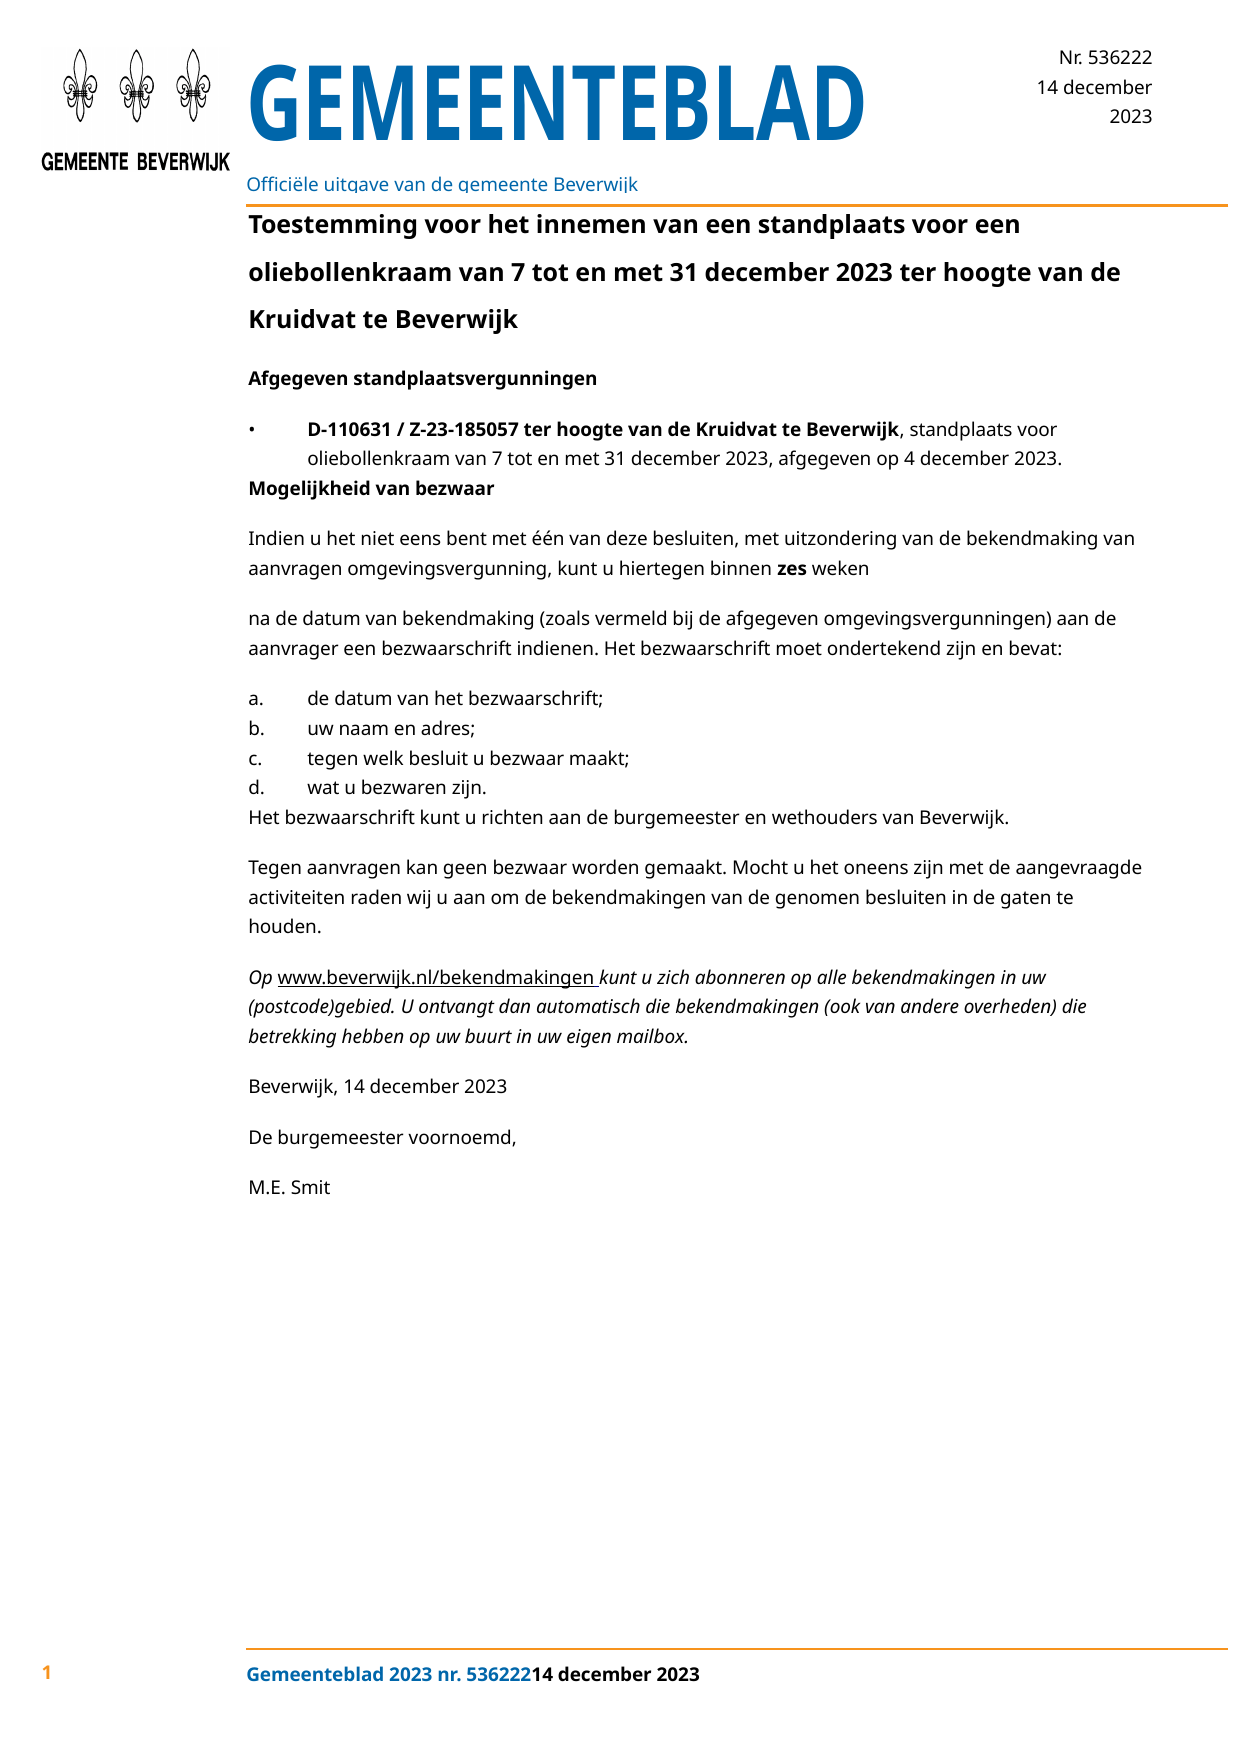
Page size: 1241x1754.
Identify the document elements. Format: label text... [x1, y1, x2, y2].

picture [41, 47, 231, 172]
text na de datum van bekendmaking (zoals vermeld bij de afgegeven omgevingsvergunningen) aan de aanvrager een bezwaarschrift indienen. Het bezwaarschrift moet ondertekend zijn en bevat: [248, 606, 1152, 661]
text Het bezwaarschrift kunt u richten aan de burgemeester en wethouders van Beverwijk. [248, 804, 1152, 829]
text Indien u het niet eens bent met één van deze besluiten, met uitzondering van de bekendmaking van aanvragen omgevingsvergunning, kunt u hiertegen binnen zes weken [248, 526, 1152, 581]
text Afgegeven standplaatsvergunningen [248, 366, 1152, 391]
list D-110631 / Z-23-185057 ter hoogte van de Kruidvat te Beverwijk, standplaats voor oliebollenkraam van 7 tot en met 31 december 2023, afgegeven op 4 december 2023. [248, 416, 1152, 471]
list de datum van het bezwaarschrift; [248, 686, 1152, 711]
list tegen welk besluit u bezwaar maakt; [248, 745, 1152, 770]
text De burgemeester voornoemd, [248, 1124, 1152, 1149]
text M.E. Smit [248, 1174, 1152, 1200]
text Tegen aanvragen kan geen bezwaar worden gemaakt. Mocht u het oneens zijn met de aangevraagde activiteiten raden wij u aan om de bekendmakingen van de genomen besluiten in de gaten te houden. [248, 854, 1152, 939]
text Op www.beverwijk.nl/bekendmakingen kunt u zich abonneren op alle bekendmakingen in uw (postcode)gebied. U ontvangt dan automatisch die bekendmakingen (ook van andere overheden) die betrekking hebben op uw buurt in uw eigen mailbox. [248, 964, 1152, 1049]
text Beverwijk, 14 december 2023 [248, 1073, 1152, 1099]
text Toestemming voor het innemen van een standplaats voor een oliebollenkraam van 7 tot en met 31 december 2023 ter hoogte van de Kruidvat te Beverwijk [248, 207, 1152, 336]
list uw naam en adres; [248, 715, 1152, 741]
text Mogelijkheid van bezwaar [248, 475, 1152, 501]
list wat u bezwaren zijn. [248, 774, 1152, 800]
